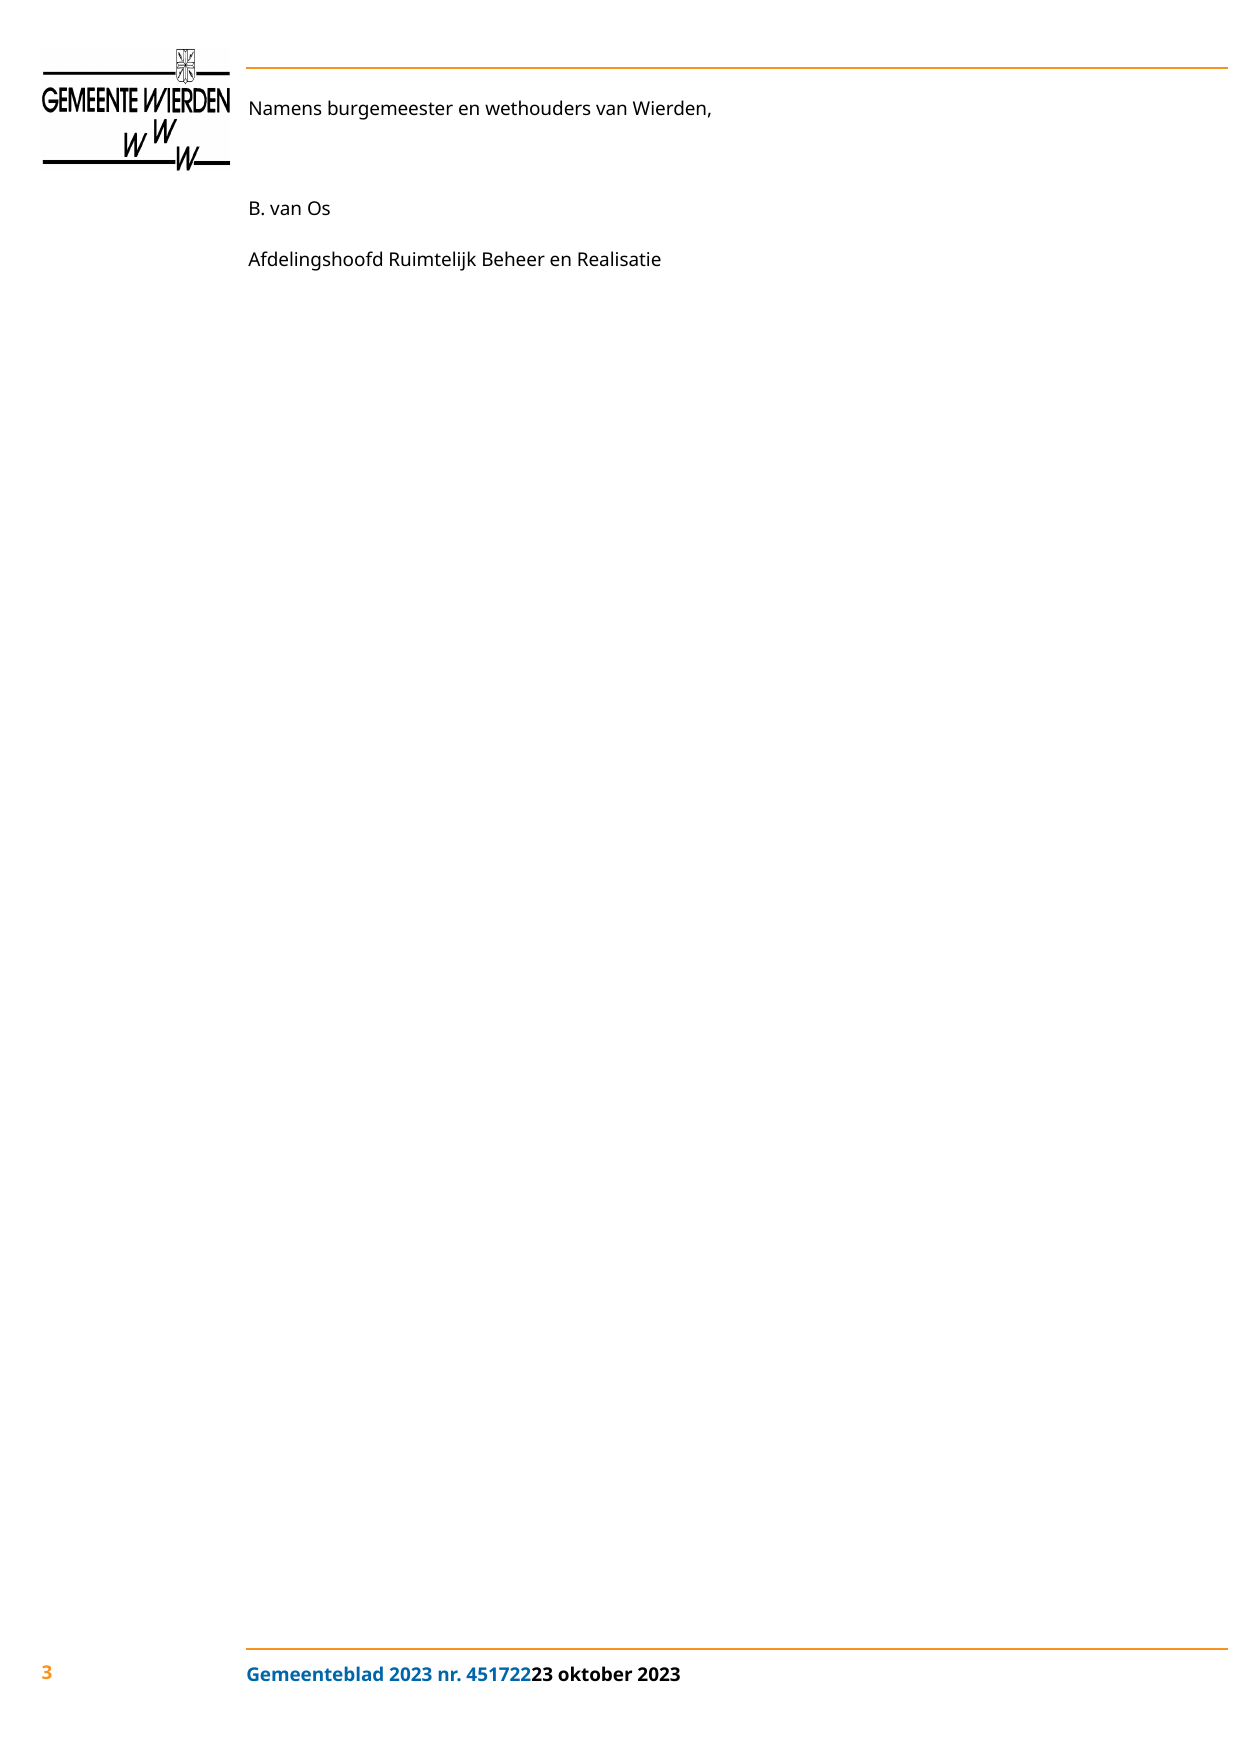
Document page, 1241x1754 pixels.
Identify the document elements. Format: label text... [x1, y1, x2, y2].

picture [41, 47, 231, 172]
text B. van Os [248, 196, 1152, 221]
text Namens burgemeester en wethouders van Wierden, [248, 95, 1152, 121]
text Afdelingshoofd Ruimtelijk Beheer en Realisatie [248, 246, 1152, 272]
